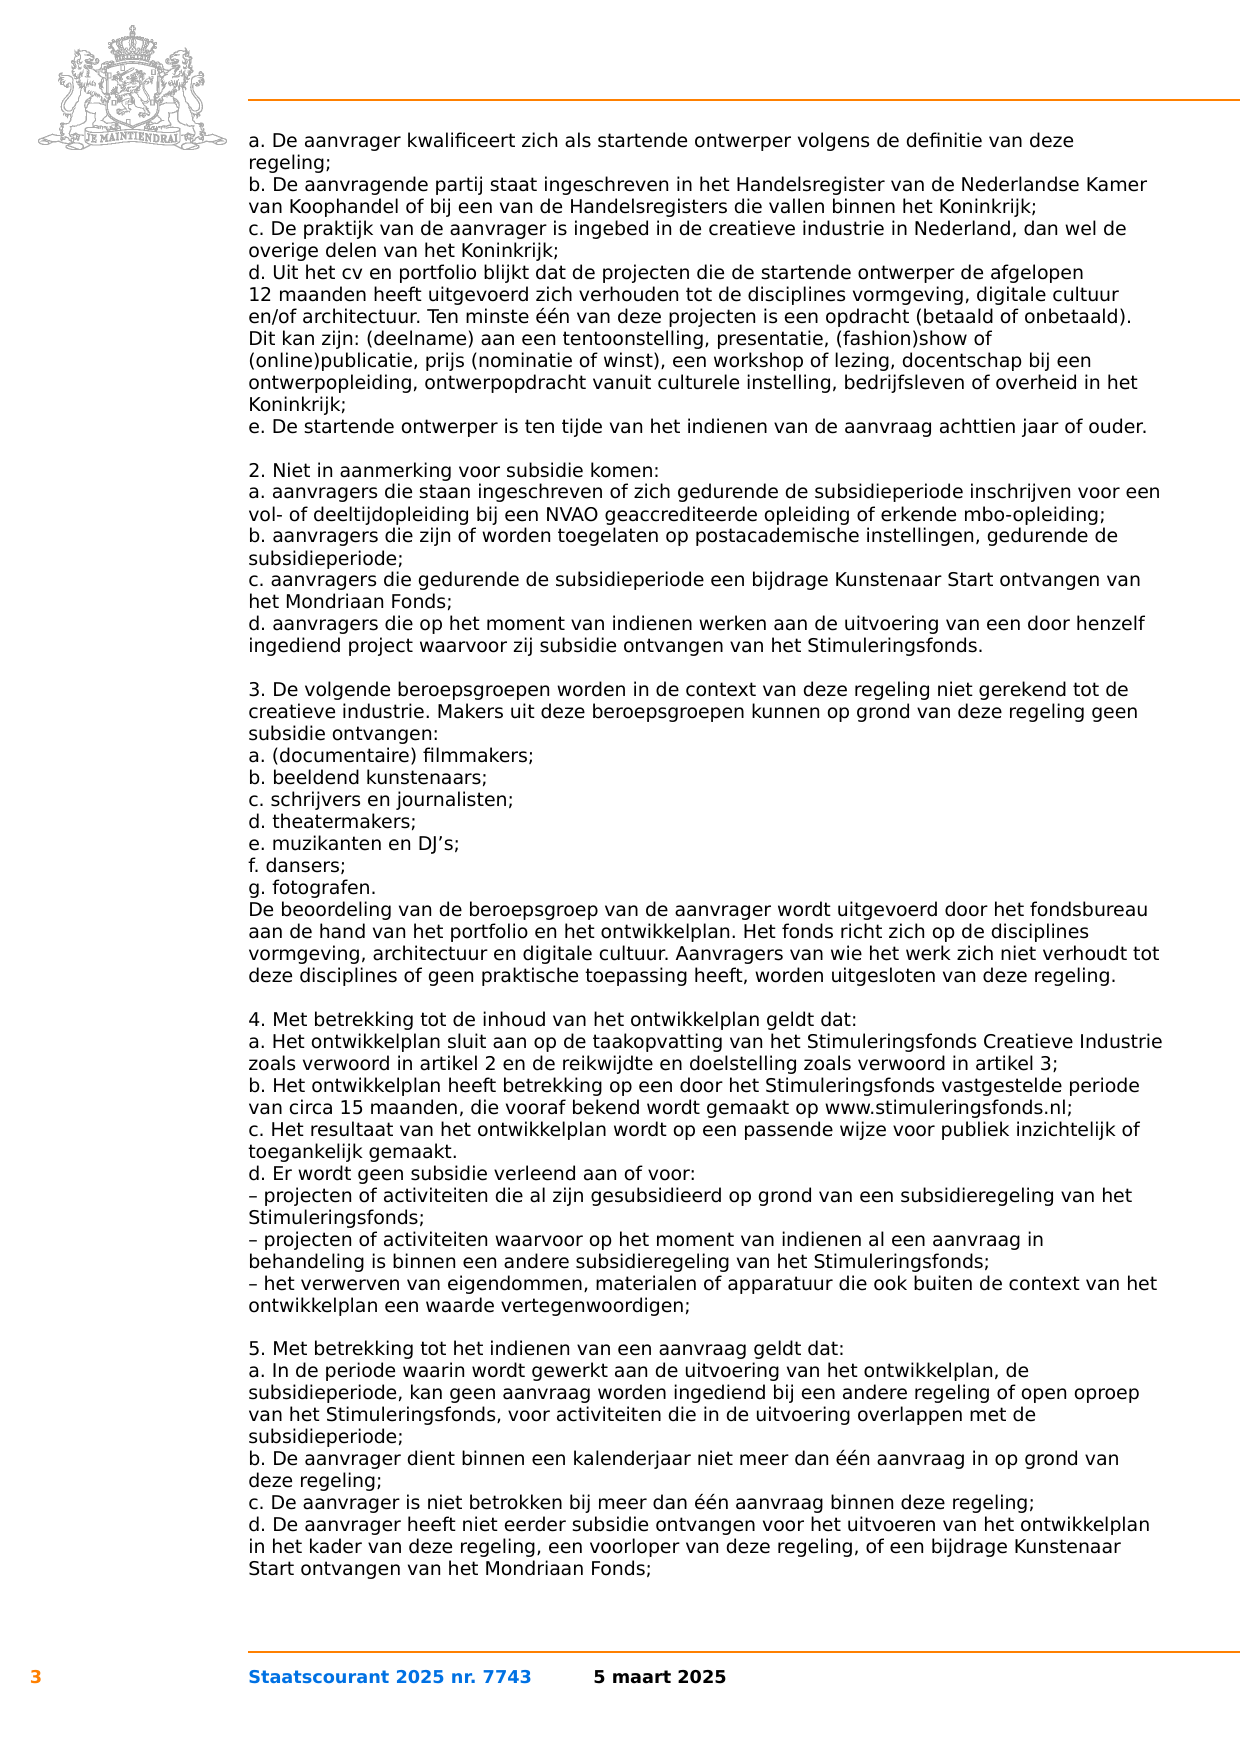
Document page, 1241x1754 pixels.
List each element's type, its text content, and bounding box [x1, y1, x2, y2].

text g. fotografen. [248, 877, 1163, 899]
text a. (documentaire) filmmakers; [248, 745, 1163, 767]
text b. De aanvragende partij staat ingeschreven in het Handelsregister van de Nederlandse Kamer van Koophandel of bij een van de Handelsregisters die vallen binnen het Koninkrijk; [248, 174, 1163, 218]
text d. theatermakers; [248, 811, 1163, 833]
text – projecten of activiteiten die al zijn gesubsidieerd op grond van een subsidieregeling van het Stimuleringsfonds; [248, 1184, 1163, 1228]
text De beoordeling van de beroepsgroep van de aanvrager wordt uitgevoerd door het fondsbureau aan de hand van het portfolio en het ontwikkelplan. Het fonds richt zich op de disciplines vormgeving, architectuur en digitale cultuur. Aanvragers van wie het werk zich niet verhoudt tot deze disciplines of geen praktische toepassing heeft, worden uitgesloten van deze regeling. [248, 899, 1163, 987]
text 2. Niet in aanmerking voor subsidie komen: [248, 459, 1163, 481]
text e. De startende ontwerper is ten tijde van het indienen van de aanvraag achttien jaar of ouder. [248, 416, 1163, 438]
text b. Het ontwikkelplan heeft betrekking op een door het Stimuleringsfonds vastgestelde periode van circa 15 maanden, die vooraf bekend wordt gemaakt op www.stimuleringsfonds.nl; [248, 1075, 1163, 1119]
text c. schrijvers en journalisten; [248, 789, 1163, 811]
text b. aanvragers die zijn of worden toegelaten op postacademische instellingen, gedurende de subsidieperiode; [248, 525, 1163, 569]
text b. De aanvrager dient binnen een kalenderjaar niet meer dan één aanvraag in op grond van deze regeling; [248, 1448, 1163, 1492]
text f. dansers; [248, 855, 1163, 877]
text a. In de periode waarin wordt gewerkt aan de uitvoering van het ontwikkelplan, de subsidieperiode, kan geen aanvraag worden ingediend bij een andere regeling of open oproep van het Stimuleringsfonds, voor activiteiten die in de uitvoering overlappen met de subsidieperiode; [248, 1360, 1163, 1448]
picture [38, 25, 227, 150]
text c. De praktijk van de aanvrager is ingebed in de creatieve industrie in Nederland, dan wel de overige delen van het Koninkrijk; [248, 218, 1163, 262]
text a. De aanvrager kwalificeert zich als startende ontwerper volgens de definitie van deze regeling; [248, 130, 1163, 174]
text c. Het resultaat van het ontwikkelplan wordt op een passende wijze voor publiek inzichtelijk of toegankelijk gemaakt. [248, 1119, 1163, 1163]
text e. muzikanten en DJ’s; [248, 833, 1163, 855]
text b. beeldend kunstenaars; [248, 767, 1163, 789]
text a. aanvragers die staan ingeschreven of zich gedurende de subsidieperiode inschrijven voor een vol- of deeltijdopleiding bij een NVAO geaccrediteerde opleiding of erkende mbo-opleiding; [248, 481, 1163, 525]
text d. Er wordt geen subsidie verleend aan of voor: [248, 1163, 1163, 1184]
text – het verwerven van eigendommen, materialen of apparatuur die ook buiten de context van het ontwikkelplan een waarde vertegenwoordigen; [248, 1272, 1163, 1316]
text a. Het ontwikkelplan sluit aan op de taakopvatting van het Stimuleringsfonds Creatieve Industrie zoals verwoord in artikel 2 en de reikwijdte en doelstelling zoals verwoord in artikel 3; [248, 1031, 1163, 1075]
text c. aanvragers die gedurende de subsidieperiode een bijdrage Kunstenaar Start ontvangen van het Mondriaan Fonds; [248, 569, 1163, 613]
text d. Uit het cv en portfolio blijkt dat de projecten die de startende ontwerper de afgelopen 12 maanden heeft uitgevoerd zich verhouden tot de disciplines vormgeving, digitale cultuur en/of architectuur. Ten minste één van deze projecten is een opdracht (betaald of onbetaald). Dit kan zijn: (deelname) aan een tentoonstelling, presentatie, (fashion)show of (online)publicatie, prijs (nominatie of winst), een workshop of lezing, docentschap bij een ontwerpopleiding, ontwerpopdracht vanuit culturele instelling, bedrijfsleven of overheid in het Koninkrijk; [248, 262, 1163, 416]
text 5. Met betrekking tot het indienen van een aanvraag geldt dat: [248, 1338, 1163, 1360]
text d. aanvragers die op het moment van indienen werken aan de uitvoering van een door henzelf ingediend project waarvoor zij subsidie ontvangen van het Stimuleringsfonds. [248, 613, 1163, 657]
text – projecten of activiteiten waarvoor op het moment van indienen al een aanvraag in behandeling is binnen een andere subsidieregeling van het Stimuleringsfonds; [248, 1228, 1163, 1272]
text 3. De volgende beroepsgroepen worden in de context van deze regeling niet gerekend tot de creatieve industrie. Makers uit deze beroepsgroepen kunnen op grond van deze regeling geen subsidie ontvangen: [248, 679, 1163, 745]
text d. De aanvrager heeft niet eerder subsidie ontvangen voor het uitvoeren van het ontwikkelplan in het kader van deze regeling, een voorloper van deze regeling, of een bijdrage Kunstenaar Start ontvangen van het Mondriaan Fonds; [248, 1514, 1163, 1580]
text 4. Met betrekking tot de inhoud van het ontwikkelplan geldt dat: [248, 1009, 1163, 1031]
text c. De aanvrager is niet betrokken bij meer dan één aanvraag binnen deze regeling; [248, 1492, 1163, 1514]
